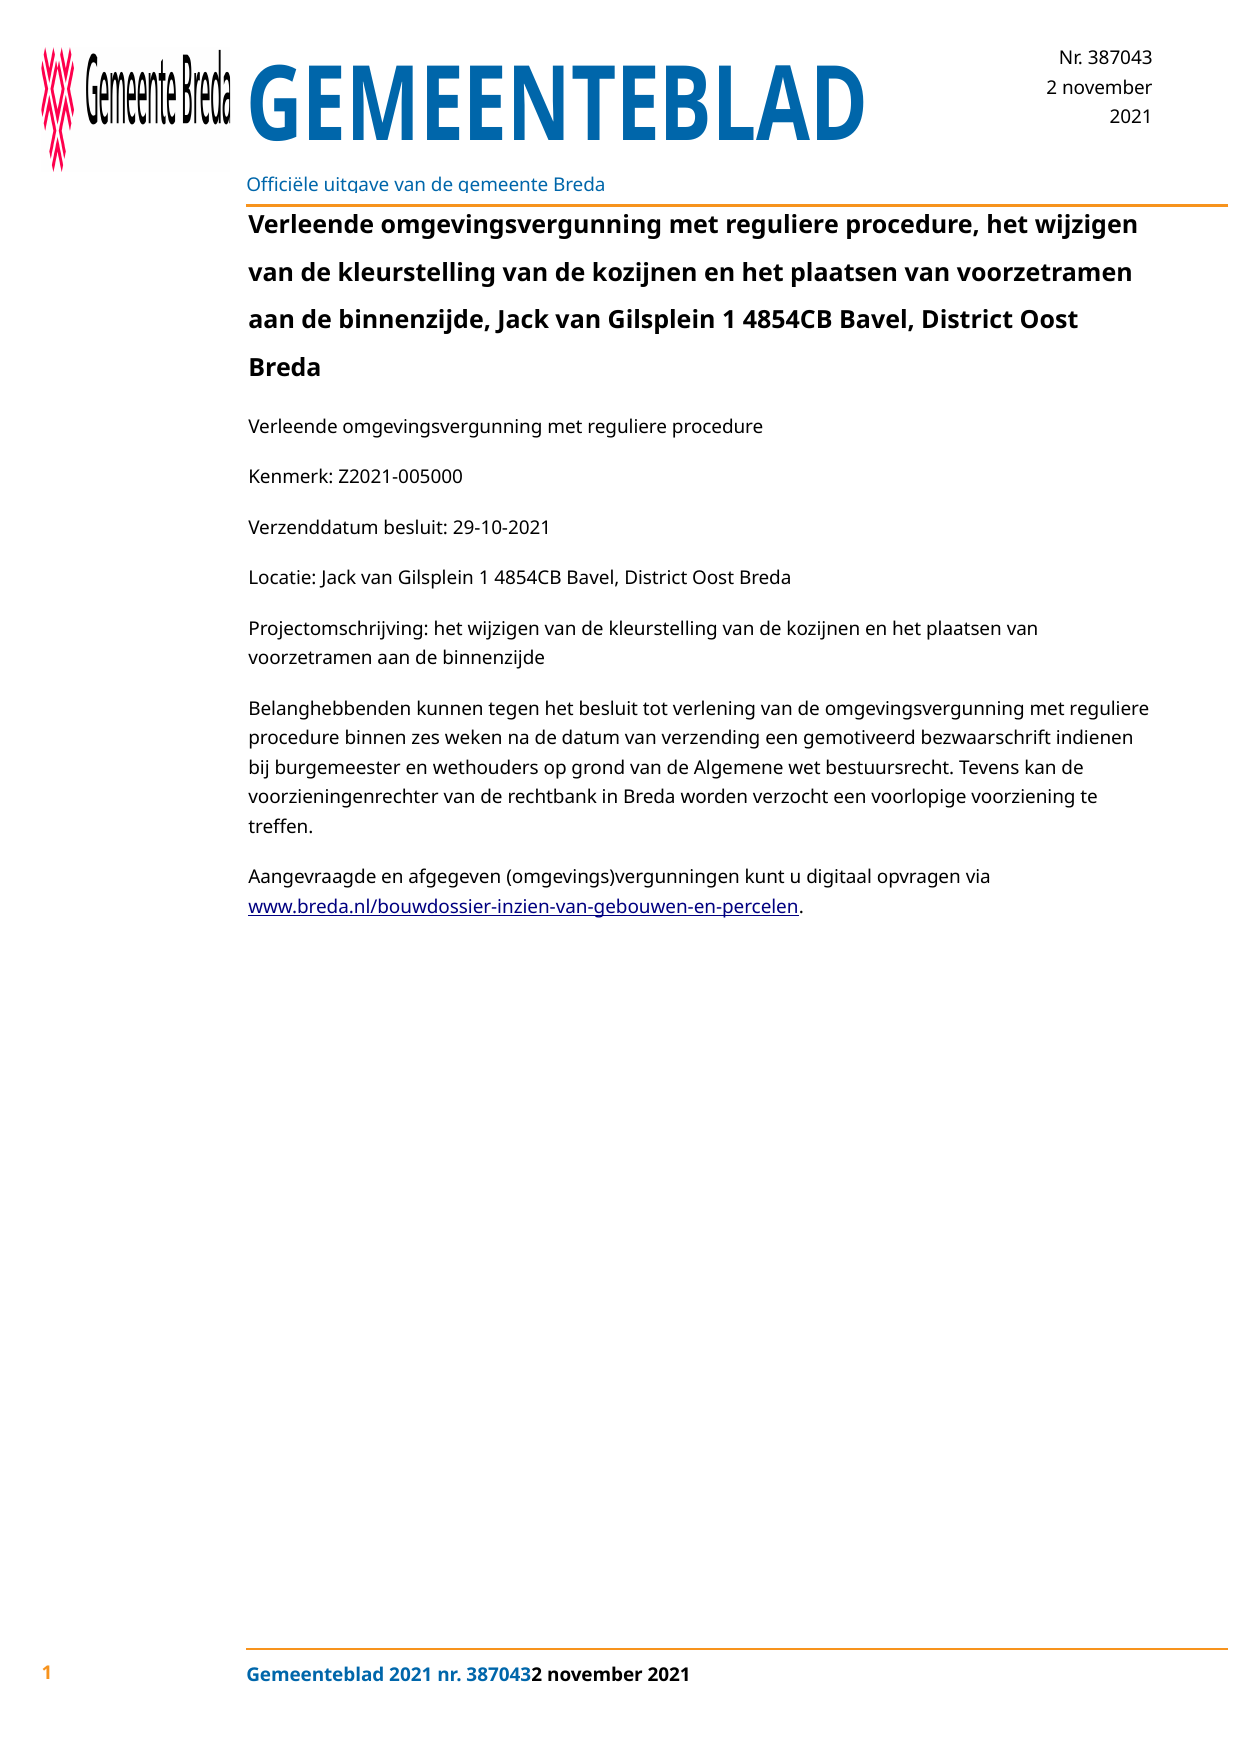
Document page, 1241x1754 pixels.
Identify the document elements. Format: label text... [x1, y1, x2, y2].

text Aangevraagde en afgegeven (omgevings)vergunningen kunt u digitaal opvragen via www.breda.nl/bouwdossier-inzien-van-gebouwen-en-percelen. [248, 863, 1152, 919]
text Locatie: Jack van Gilsplein 1 4854CB Bavel, District Oost Breda [248, 564, 1152, 590]
text Verzenddatum besluit: 29-10-2021 [248, 514, 1152, 540]
text Kenmerk: Z2021-005000 [248, 463, 1152, 489]
text Projectomschrijving: het wijzigen van de kleurstelling van de kozijnen en het plaatsen van voorzetramen aan de binnenzijde [248, 615, 1152, 670]
text Verleende omgevingsvergunning met reguliere procedure [248, 413, 1152, 439]
text Verleende omgevingsvergunning met reguliere procedure, het wijzigen van de kleurstelling van de kozijnen en het plaatsen van voorzetramen aan de binnenzijde, Jack van Gilsplein 1 4854CB Bavel, District Oost Breda [248, 207, 1152, 384]
text Belanghebbenden kunnen tegen het besluit tot verlening van de omgevingsvergunning met reguliere procedure binnen zes weken na de datum van verzending een gemotiveerd bezwaarschrift indienen bij burgemeester en wethouders op grond van de Algemene wet bestuursrecht. Tevens kan de voorzieningenrechter van de rechtbank in Breda worden verzocht een voorlopige voorziening te treffen. [248, 695, 1152, 839]
picture [41, 47, 231, 172]
